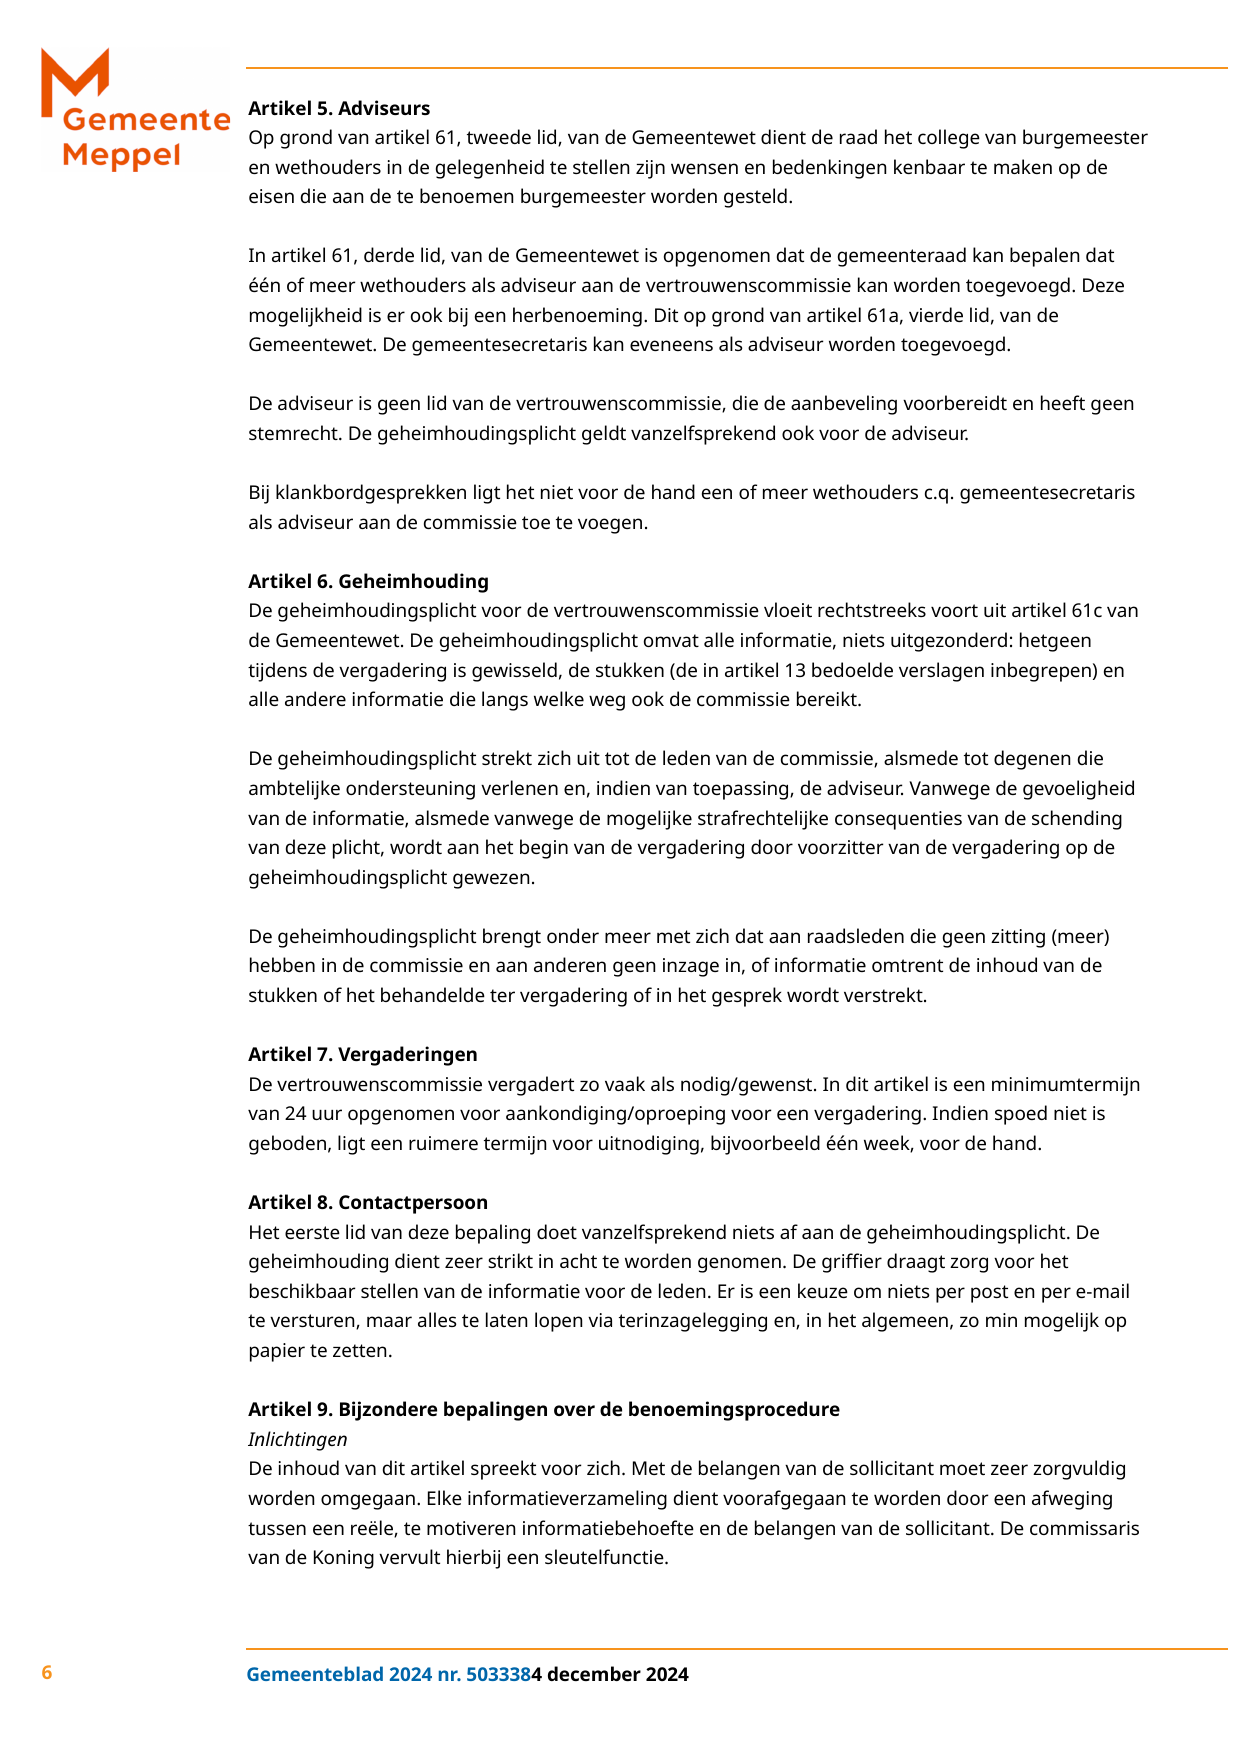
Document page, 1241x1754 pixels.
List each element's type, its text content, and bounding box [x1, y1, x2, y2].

picture [41, 47, 231, 172]
text De geheimhoudingsplicht voor de vertrouwenscommissie vloeit rechtstreeks voort uit artikel 61c van de Gemeentewet. De geheimhoudingsplicht omvat alle informatie, niets uitgezonderd: hetgeen tijdens de vergadering is gewisseld, de stukken (de in artikel 13 bedoelde verslagen inbegrepen) en alle andere informatie die langs welke weg ook de commissie bereikt. [248, 598, 1152, 712]
text Artikel 8. Contactpersoon [248, 1189, 1152, 1215]
text De inhoud van dit artikel spreekt voor zich. Met de belangen van de sollicitant moet zeer zorgvuldig worden omgegaan. Elke informatieverzameling dient voorafgegaan te worden door een afweging tussen een reële, te motiveren informatiebehoefte en de belangen van de sollicitant. De commissaris van de Koning vervult hierbij een sleutelfunctie. [248, 1456, 1152, 1570]
text Op grond van artikel 61, tweede lid, van de Gemeentewet dient de raad het college van burgemeester en wethouders in de gelegenheid te stellen zijn wensen en bedenkingen kenbaar te maken op de eisen die aan de te benoemen burgemeester worden gesteld. [248, 124, 1152, 209]
text De vertrouwenscommissie vergadert zo vaak als nodig/gewenst. In dit artikel is een minimumtermijn van 24 uur opgenomen voor aankondiging/oproeping voor een vergadering. Indien spoed niet is geboden, ligt een ruimere termijn voor uitnodiging, bijvoorbeeld één week, voor de hand. [248, 1071, 1152, 1156]
text Bij klankbordgesprekken ligt het niet voor de hand een of meer wethouders c.q. gemeentesecretaris als adviseur aan de commissie toe te voegen. [248, 479, 1152, 535]
text Artikel 7. Vergaderingen [248, 1041, 1152, 1067]
text Inlichtingen [248, 1426, 1152, 1452]
text De geheimhoudingsplicht strekt zich uit tot de leden van de commissie, alsmede tot degenen die ambtelijke ondersteuning verlenen en, indien van toepassing, de adviseur. Vanwege de gevoeligheid van de informatie, alsmede vanwege de mogelijke strafrechtelijke consequenties van de schending van deze plicht, wordt aan het begin van de vergadering door voorzitter van de vergadering op de geheimhoudingsplicht gewezen. [248, 746, 1152, 890]
text Artikel 5. Adviseurs [248, 95, 1152, 121]
text Artikel 9. Bijzondere bepalingen over de benoemingsprocedure [248, 1396, 1152, 1422]
text Artikel 6. Geheimhouding [248, 568, 1152, 594]
text In artikel 61, derde lid, van de Gemeentewet is opgenomen dat de gemeenteraad kan bepalen dat één of meer wethouders als adviseur aan de vertrouwenscommissie kan worden toegevoegd. Deze mogelijkheid is er ook bij een herbenoeming. Dit op grond van artikel 61a, vierde lid, van de Gemeentewet. De gemeentesecretaris kan eveneens als adviseur worden toegevoegd. [248, 243, 1152, 357]
text De adviseur is geen lid van de vertrouwenscommissie, die de aanbeveling voorbereidt en heeft geen stemrecht. De geheimhoudingsplicht geldt vanzelfsprekend ook voor de adviseur. [248, 391, 1152, 446]
text De geheimhoudingsplicht brengt onder meer met zich dat aan raadsleden die geen zitting (meer) hebben in de commissie en aan anderen geen inzage in, of informatie omtrent de inhoud van de stukken of het behandelde ter vergadering of in het gesprek wordt verstrekt. [248, 923, 1152, 1008]
text Het eerste lid van deze bepaling doet vanzelfsprekend niets af aan de geheimhoudingsplicht. De geheimhouding dient zeer strikt in acht te worden genomen. De griffier draagt zorg voor het beschikbaar stellen van de informatie voor de leden. Er is een keuze om niets per post en per e-mail te versturen, maar alles te laten lopen via terinzagelegging en, in het algemeen, zo min mogelijk op papier te zetten. [248, 1219, 1152, 1363]
